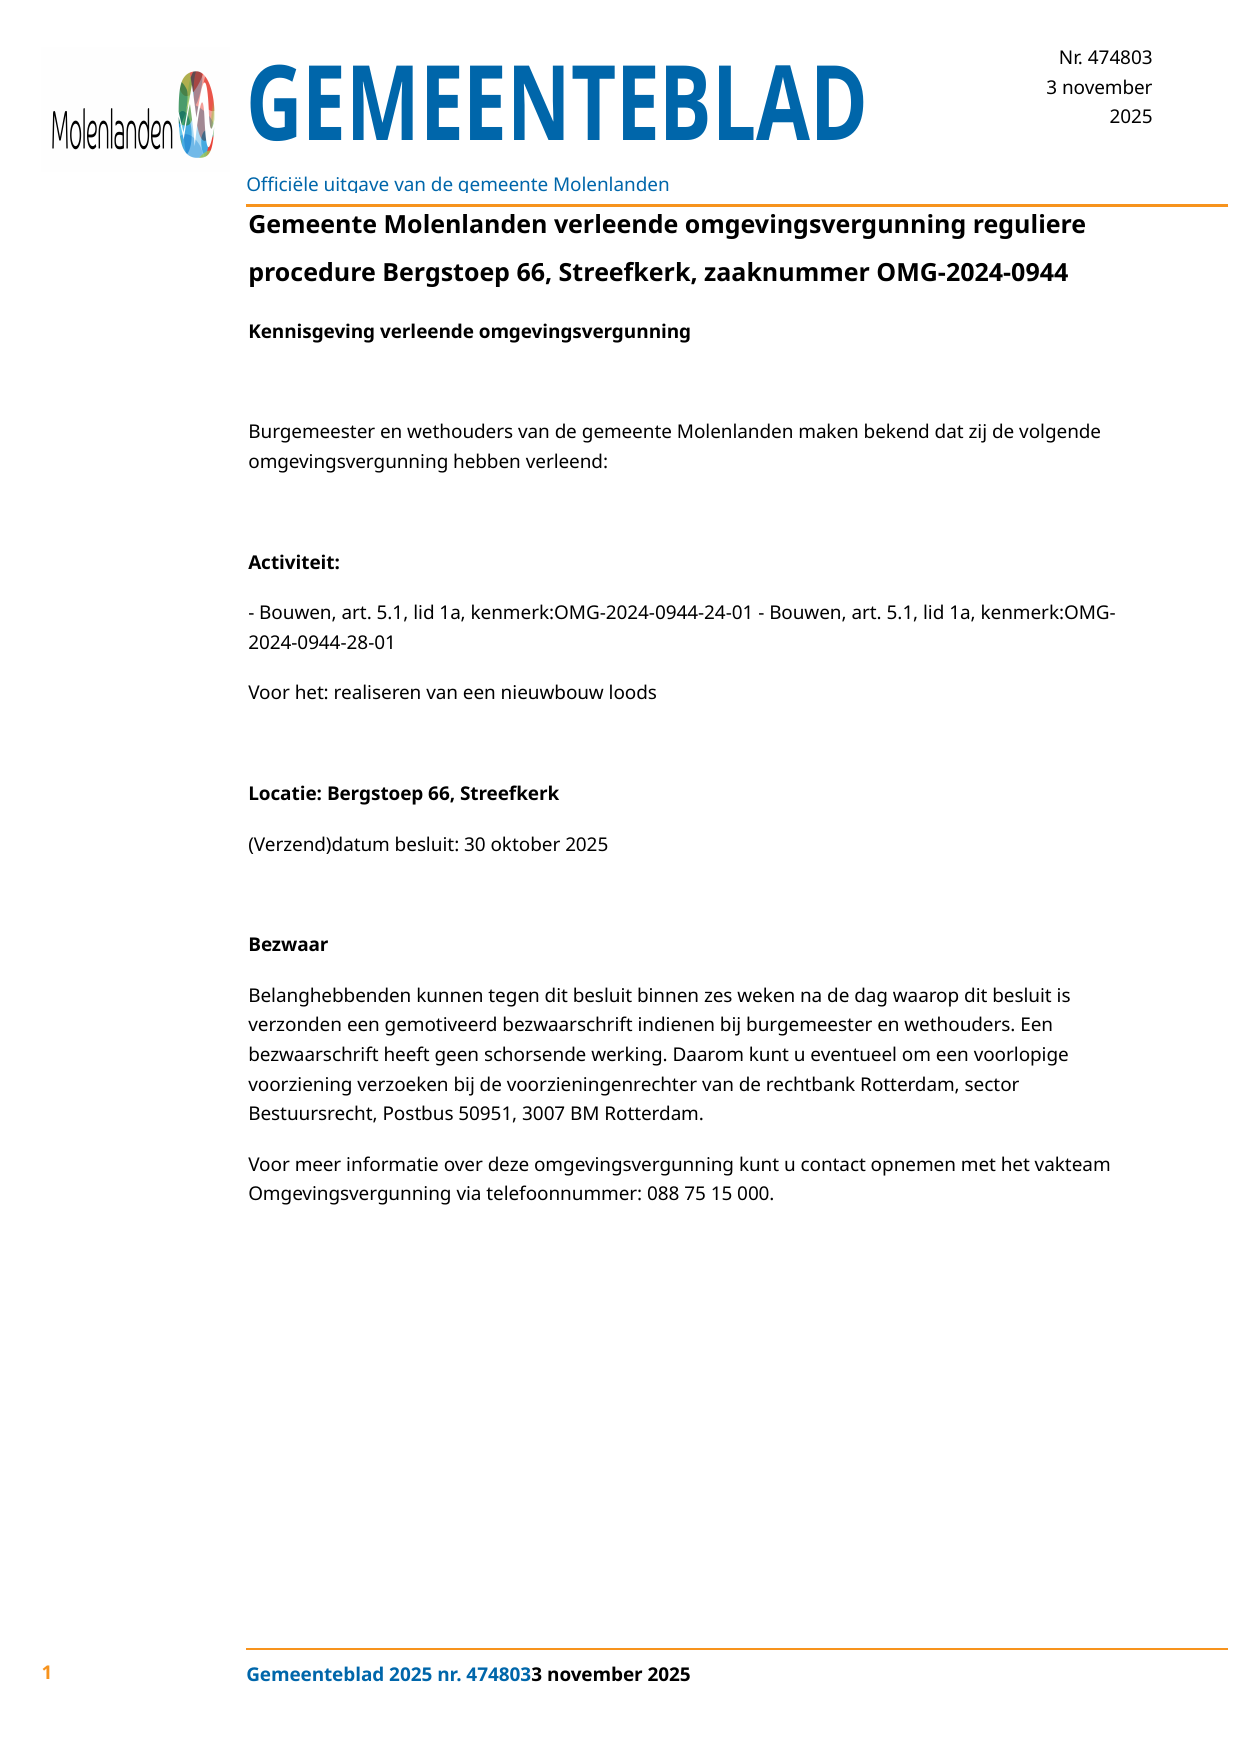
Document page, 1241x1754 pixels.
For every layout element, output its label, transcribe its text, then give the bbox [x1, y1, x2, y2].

text Voor meer informatie over deze omgevingsvergunning kunt u contact opnemen met het vakteam Omgevingsvergunning via telefoonnummer: 088 75 15 000. [248, 1151, 1152, 1206]
text Kennisgeving verleende omgevingsvergunning [248, 318, 1152, 344]
text Activiteit: [248, 549, 1152, 575]
text - Bouwen, art. 5.1, lid 1a, kenmerk:OMG-2024-0944-24-01 - Bouwen, art. 5.1, lid 1a, kenmerk:OMG-2024-0944-28-01 [248, 599, 1152, 655]
text Burgemeester en wethouders van de gemeente Molenlanden maken bekend dat zij de volgende omgevingsvergunning hebben verleend: [248, 419, 1152, 474]
text Belanghebbenden kunnen tegen dit besluit binnen zes weken na de dag waarop dit besluit is verzonden een gemotiveerd bezwaarschrift indienen bij burgemeester en wethouders. Een bezwaarschrift heeft geen schorsende werking. Daarom kunt u eventueel om een voorlopige voorziening verzoeken bij de voorzieningenrechter van de rechtbank Rotterdam, sector Bestuursrecht, Postbus 50951, 3007 BM Rotterdam. [248, 982, 1152, 1126]
text Gemeente Molenlanden verleende omgevingsvergunning reguliere procedure Bergstoep 66, Streefkerk, zaaknummer OMG-2024-0944 [248, 207, 1152, 288]
text Bezwaar [248, 932, 1152, 957]
text Locatie: Bergstoep 66, Streefkerk [248, 780, 1152, 806]
picture [41, 47, 231, 172]
text (Verzend)datum besluit: 30 oktober 2025 [248, 831, 1152, 857]
text Voor het: realiseren van een nieuwbouw loods [248, 679, 1152, 705]
